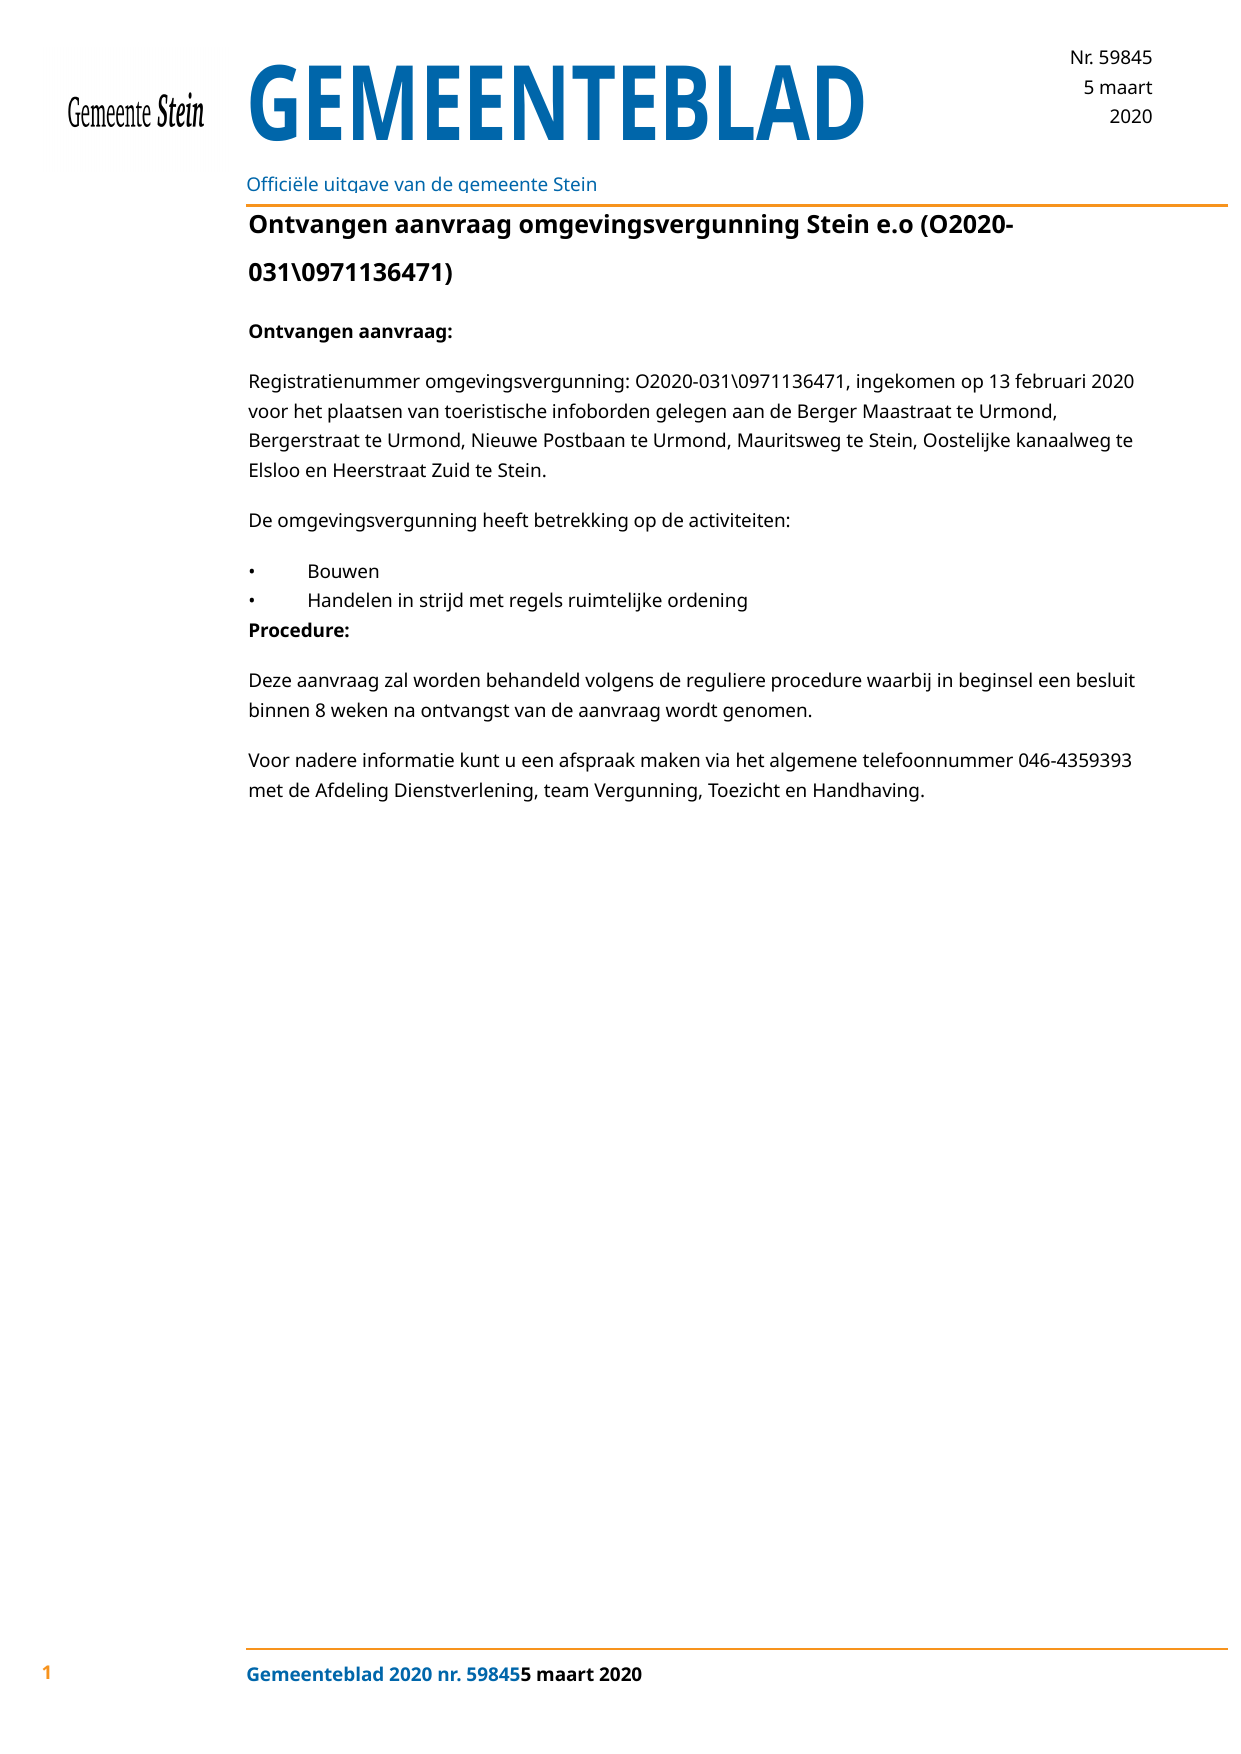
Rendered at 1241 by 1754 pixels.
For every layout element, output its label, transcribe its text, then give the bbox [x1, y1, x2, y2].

text Deze aanvraag zal worden behandeld volgens de reguliere procedure waarbij in beginsel een besluit binnen 8 weken na ontvangst van de aanvraag wordt genomen. [248, 667, 1152, 723]
text Procedure: [248, 617, 1152, 643]
text Registratienummer omgevingsvergunning: O2020-031\0971136471, ingekomen op 13 februari 2020 voor het plaatsen van toeristische infoborden gelegen aan de Berger Maastraat te Urmond, Bergerstraat te Urmond, Nieuwe Postbaan te Urmond, Mauritsweg te Stein, Oostelijke kanaalweg te Elsloo en Heerstraat Zuid te Stein. [248, 368, 1152, 483]
list Bouwen [248, 558, 1152, 584]
picture [41, 47, 231, 172]
text Ontvangen aanvraag: [248, 318, 1152, 344]
text Voor nadere informatie kunt u een afspraak maken via het algemene telefoonnummer 046-4359393 met de Afdeling Dienstverlening, team Vergunning, Toezicht en Handhaving. [248, 747, 1152, 803]
list Handelen in strijd met regels ruimtelijke ordening [248, 587, 1152, 613]
text Ontvangen aanvraag omgevingsvergunning Stein e.o (O2020-031\0971136471) [248, 207, 1152, 288]
text De omgevingsvergunning heeft betrekking op de activiteiten: [248, 507, 1152, 533]
